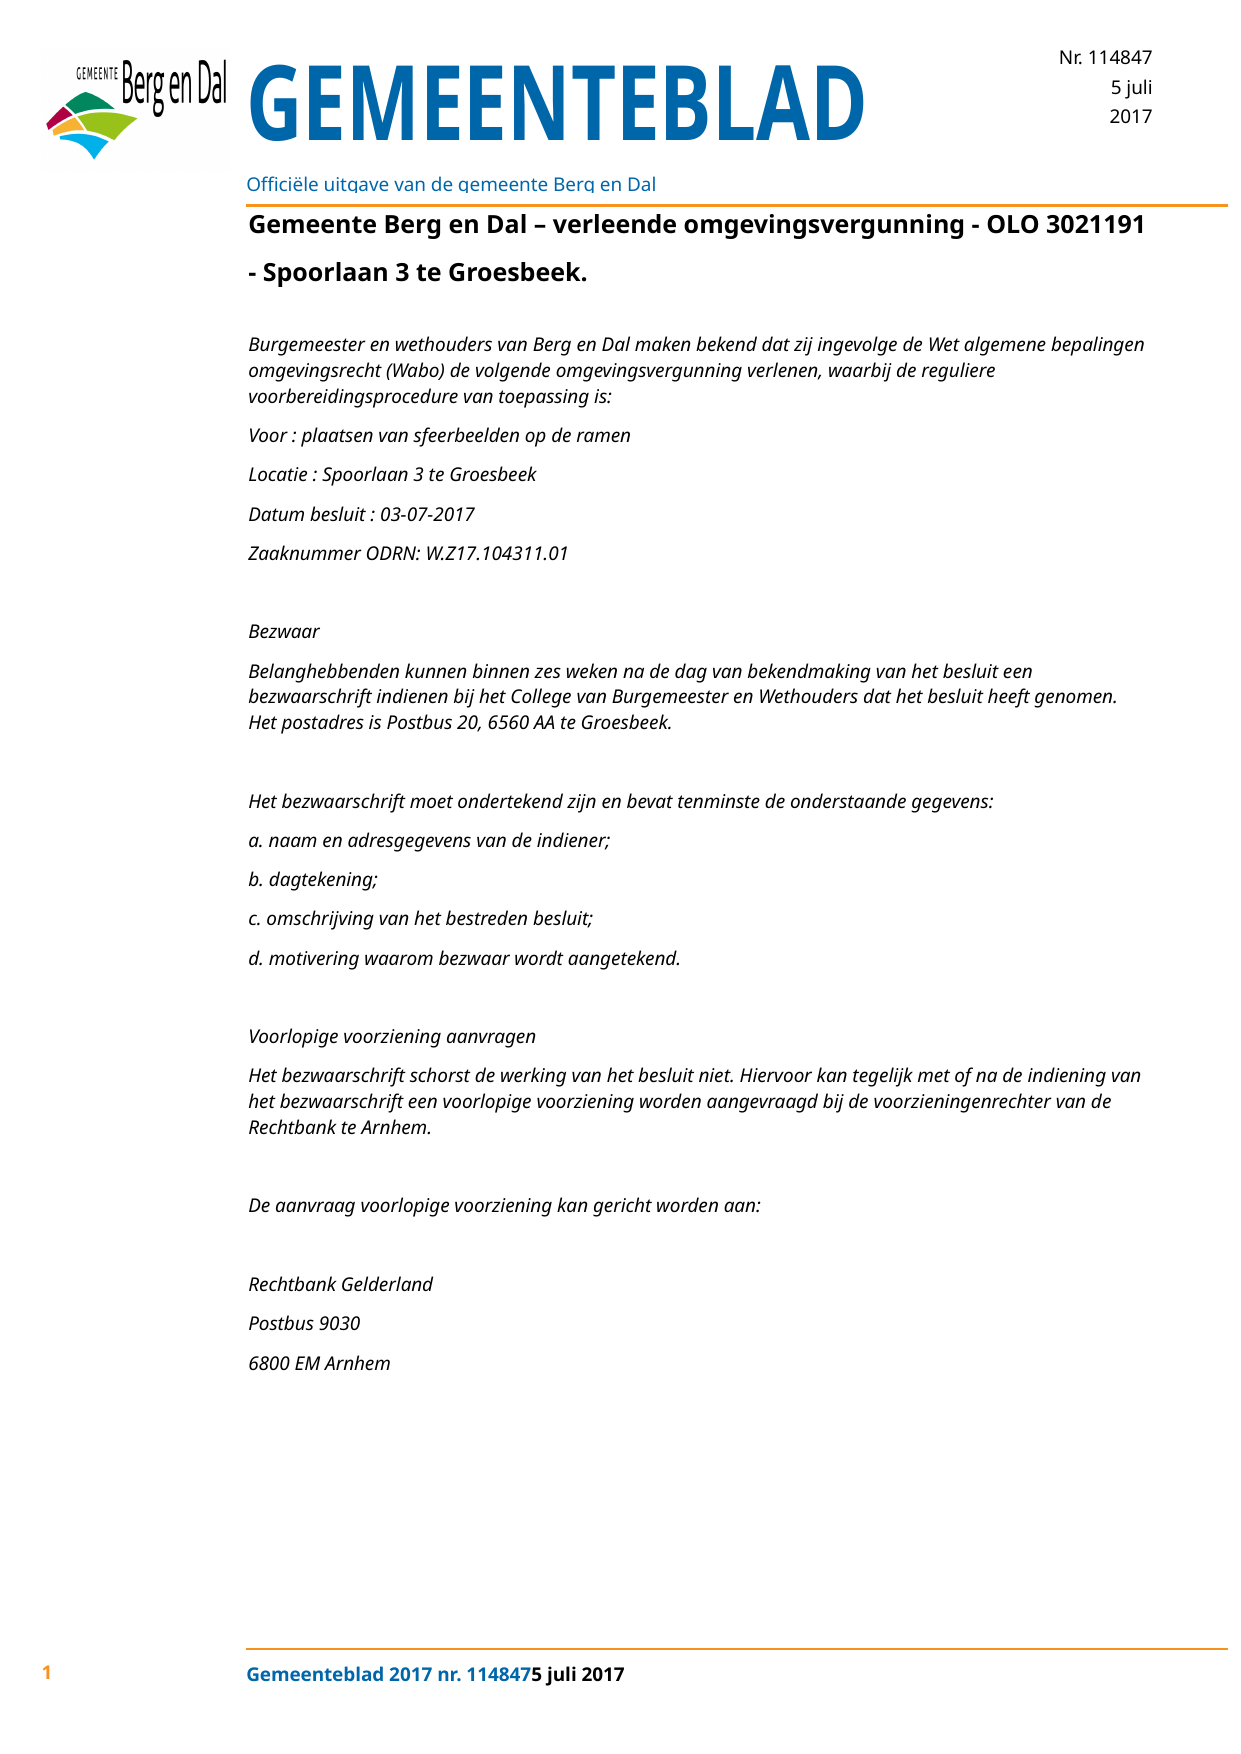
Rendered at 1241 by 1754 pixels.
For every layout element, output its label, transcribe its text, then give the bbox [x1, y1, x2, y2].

text Het bezwaarschrift schorst de werking van het besluit niet. Hiervoor kan tegelijk met of na de indiening van het bezwaarschrift een voorlopige voorziening worden aangevraagd bij de voorzieningenrechter van de Rechtbank te Arnhem. [248, 1063, 1152, 1140]
text 6800 EM Arnhem [248, 1350, 1152, 1376]
picture [41, 47, 231, 172]
text b. dagtekening; [248, 866, 1152, 892]
text Burgemeester en wethouders van Berg en Dal maken bekend dat zij ingevolge de Wet algemene bepalingen omgevingsrecht (Wabo) de volgende omgevingsvergunning verlenen, waarbij de reguliere voorbereidingsprocedure van toepassing is: [248, 331, 1152, 409]
text a. naam en adresgegevens van de indiener; [248, 827, 1152, 853]
text Bezwaar [248, 618, 1152, 644]
text Datum besluit : 03-07-2017 [248, 501, 1152, 526]
text Voor : plaatsen van sfeerbeelden op de ramen [248, 422, 1152, 448]
text c. omschrijving van het bestreden besluit; [248, 906, 1152, 931]
text Rechtbank Gelderland [248, 1271, 1152, 1297]
text Postbus 9030 [248, 1311, 1152, 1336]
text Gemeente Berg en Dal – verleende omgevingsvergunning - OLO 3021191 - Spoorlaan 3 te Groesbeek. [248, 207, 1152, 288]
text De aanvraag voorlopige voorziening kan gericht worden aan: [248, 1193, 1152, 1218]
text Voorlopige voorziening aanvragen [248, 1023, 1152, 1049]
text Het bezwaarschrift moet ondertekend zijn en bevat tenminste de onderstaande gegevens: [248, 788, 1152, 813]
text Locatie : Spoorlaan 3 te Groesbeek [248, 461, 1152, 487]
text d. motivering waarom bezwaar wordt aangetekend. [248, 945, 1152, 971]
text Belanghebbenden kunnen binnen zes weken na de dag van bekendmaking van het besluit een bezwaarschrift indienen bij het College van Burgemeester en Wethouders dat het besluit heeft genomen. Het postadres is Postbus 20, 6560 AA te Groesbeek. [248, 658, 1152, 735]
text Zaaknummer ODRN: W.Z17.104311.01 [248, 540, 1152, 566]
